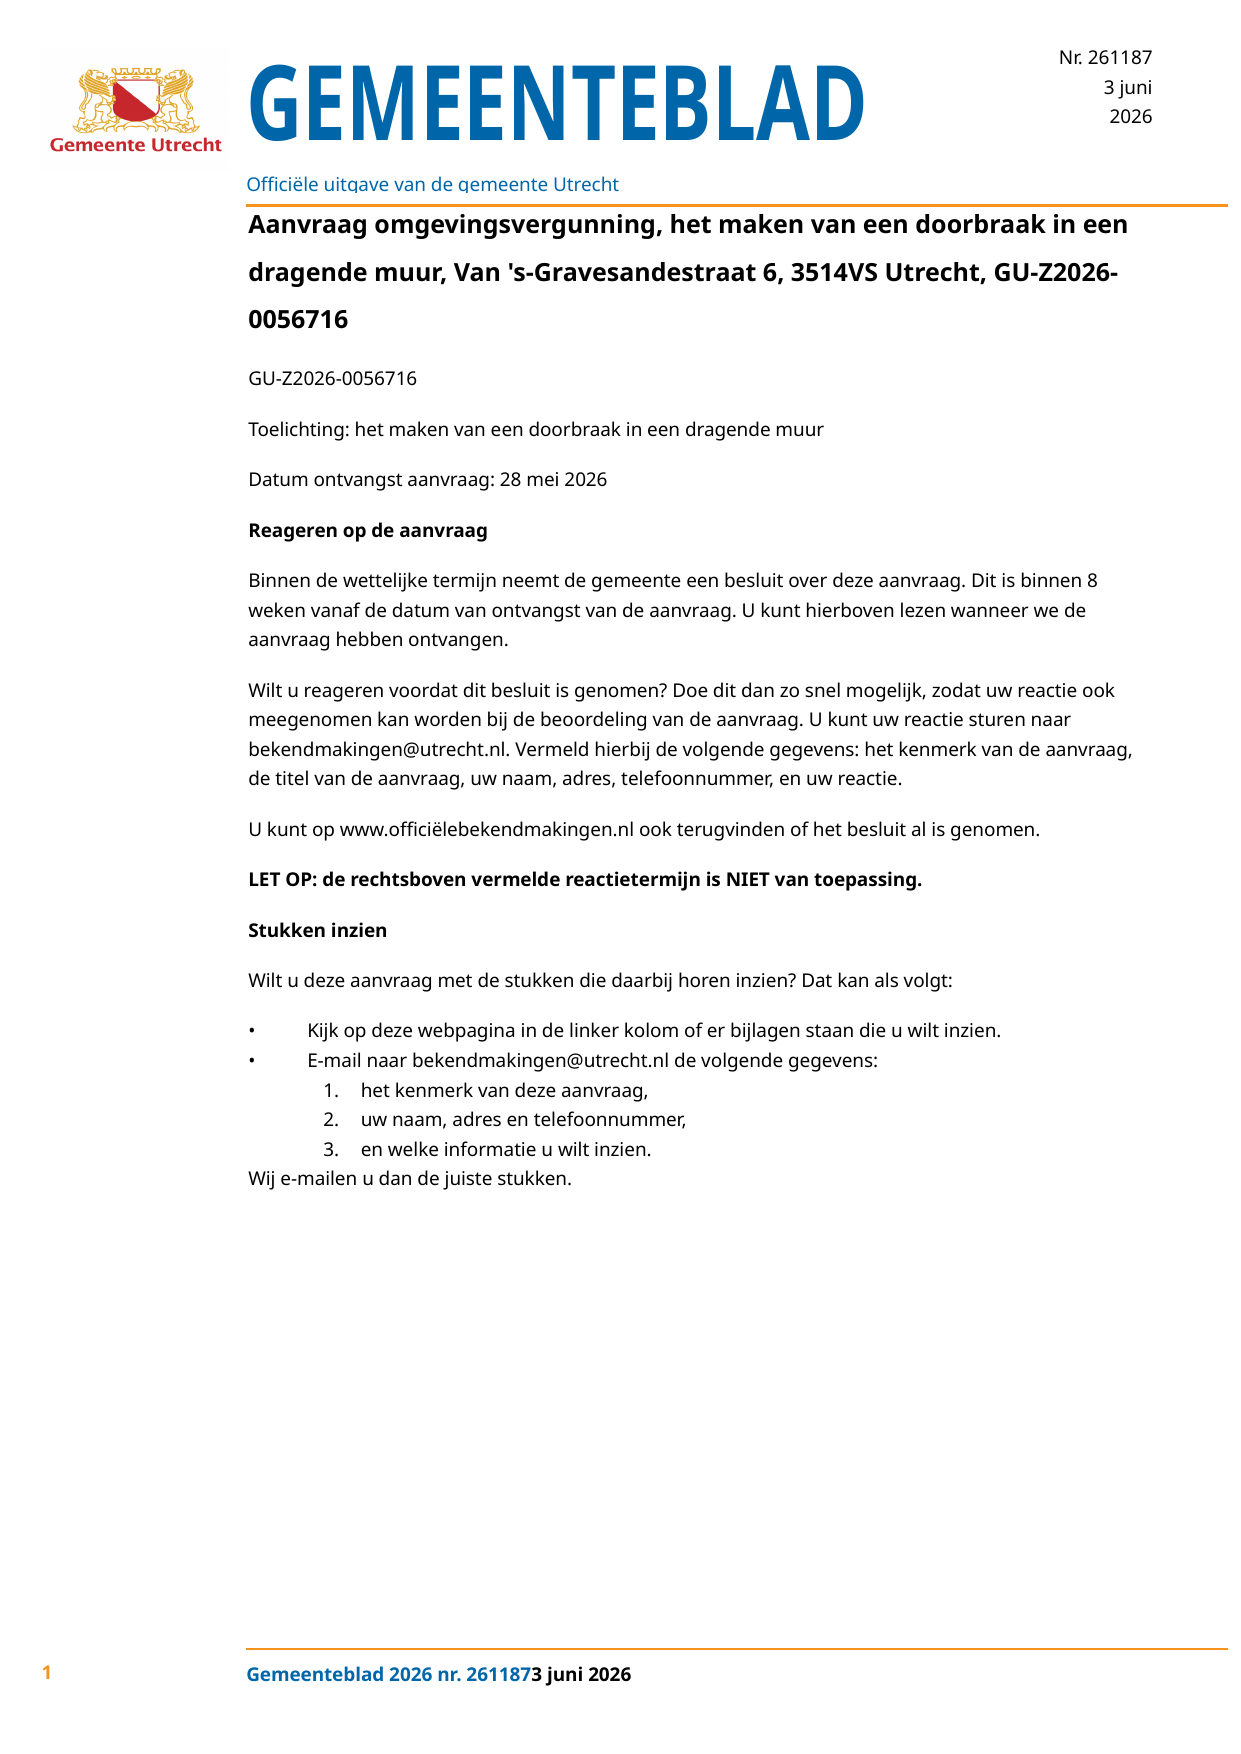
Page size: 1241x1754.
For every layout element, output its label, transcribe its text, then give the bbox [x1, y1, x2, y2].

picture [41, 47, 231, 172]
text Binnen de wettelijke termijn neemt de gemeente een besluit over deze aanvraag. Dit is binnen 8 weken vanaf de datum van ontvangst van de aanvraag. U kunt hierboven lezen wanneer we de aanvraag hebben ontvangen. [248, 567, 1152, 652]
text GU-Z2026-0056716 [248, 366, 1152, 391]
text Stukken inzien [248, 917, 1152, 942]
text Aanvraag omgevingsvergunning, het maken van een doorbraak in een dragende muur, Van 's-Gravesandestraat 6, 3514VS Utrecht, GU-Z2026-0056716 [248, 207, 1152, 336]
text Wilt u deze aanvraag met de stukken die daarbij horen inzien? Dat kan als volgt: [248, 967, 1152, 993]
list Kijk op deze webpagina in de linker kolom of er bijlagen staan die u wilt inzien. [248, 1018, 1152, 1043]
text Toelichting: het maken van een doorbraak in een dragende muur [248, 416, 1152, 442]
list het kenmerk van deze aanvraag, [323, 1077, 1152, 1102]
text Datum ontvangst aanvraag: 28 mei 2026 [248, 466, 1152, 492]
list en welke informatie u wilt inzien. [323, 1136, 1152, 1162]
text Wilt u reageren voordat dit besluit is genomen? Doe dit dan zo snel mogelijk, zodat uw reactie ook meegenomen kan worden bij de beoordeling van de aanvraag. U kunt uw reactie sturen naar bekendmakingen@utrecht.nl. Vermeld hierbij de volgende gegevens: het kenmerk van de aanvraag, de titel van de aanvraag, uw naam, adres, telefoonnummer, en uw reactie. [248, 677, 1152, 791]
list uw naam, adres en telefoonnummer, [323, 1106, 1152, 1132]
text LET OP: de rechtsboven vermelde reactietermijn is NIET van toepassing. [248, 866, 1152, 892]
list E-mail naar bekendmakingen@utrecht.nl de volgende gegevens: [248, 1047, 1152, 1073]
text Wij e-mailen u dan de juiste stukken. [248, 1166, 1152, 1191]
text Reageren op de aanvraag [248, 517, 1152, 542]
text U kunt op www.officiëlebekendmakingen.nl ook terugvinden of het besluit al is genomen. [248, 816, 1152, 842]
